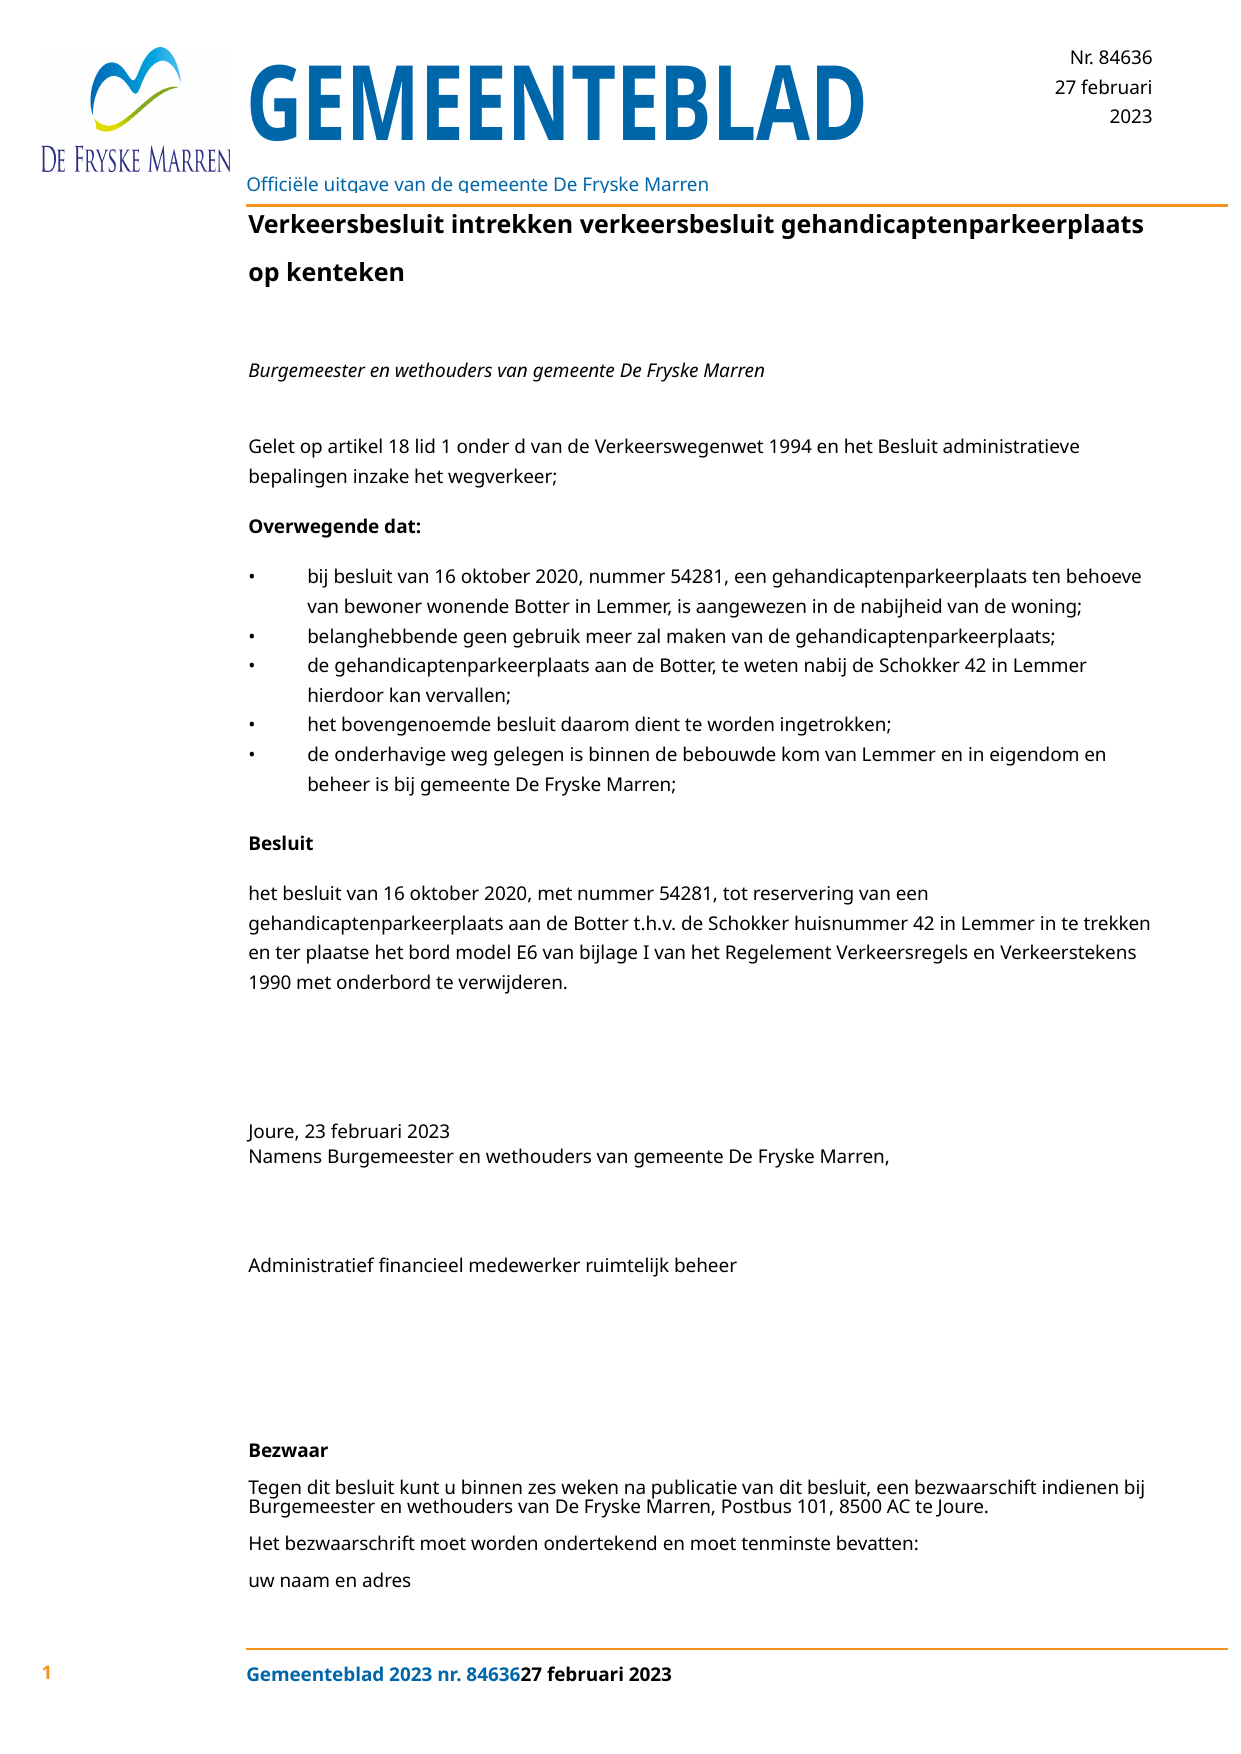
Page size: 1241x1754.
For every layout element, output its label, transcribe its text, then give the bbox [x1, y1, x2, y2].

text Verkeersbesluit intrekken verkeersbesluit gehandicaptenparkeerplaats op kenteken [248, 207, 1152, 288]
list de onderhavige weg gelegen is binnen de bebouwde kom van Lemmer en in eigendom en beheer is bij gemeente De Fryske Marren; [248, 741, 1152, 797]
list belanghebbende geen gebruik meer zal maken van de gehandicaptenparkeerplaats; [248, 623, 1152, 649]
list bij besluit van 16 oktober 2020, nummer 54281, een gehandicaptenparkeerplaats ten behoeve van bewoner wonende Botter in Lemmer, is aangewezen in de nabijheid van de woning; [248, 564, 1152, 619]
text Besluit [248, 830, 1152, 856]
text Burgemeester en wethouders van gemeente De Fryske Marren [248, 357, 1152, 383]
text Gelet op artikel 18 lid 1 onder d van de Verkeerswegenwet 1994 en het Besluit administratieve bepalingen inzake het wegverkeer; [248, 433, 1152, 489]
list de gehandicaptenparkeerplaats aan de Botter, te weten nabij de Schokker 42 in Lemmer hierdoor kan vervallen; [248, 652, 1152, 708]
text Het bezwaarschrift moet worden ondertekend en moet tenminste bevatten: [248, 1535, 1152, 1554]
text Bezwaar [248, 1442, 1152, 1461]
text Overwegende dat: [248, 513, 1152, 539]
text uw naam en adres [248, 1572, 1152, 1591]
text Namens Burgemeester en wethouders van gemeente De Fryske Marren, [248, 1143, 1152, 1169]
text Administratief financieel medewerker ruimtelijk beheer [248, 1257, 1152, 1276]
text het besluit van 16 oktober 2020, met nummer 54281, tot reservering van een gehandicaptenparkeerplaats aan de Botter t.h.v. de Schokker huisnummer 42 in Lemmer in te trekken en ter plaatse het bord model E6 van bijlage I van het Regelement Verkeersregels en Verkeerstekens 1990 met onderbord te verwijderen. [248, 880, 1152, 995]
picture [41, 47, 231, 172]
text Joure, 23 februari 2023 [248, 1118, 1152, 1143]
text Tegen dit besluit kunt u binnen zes weken na publicatie van dit besluit, een bezwaarschift indienen bij Burgemeester en wethouders van De Fryske Marren, Postbus 101, 8500 AC te Joure. [248, 1479, 1152, 1517]
list het bovengenoemde besluit daarom dient te worden ingetrokken; [248, 712, 1152, 737]
